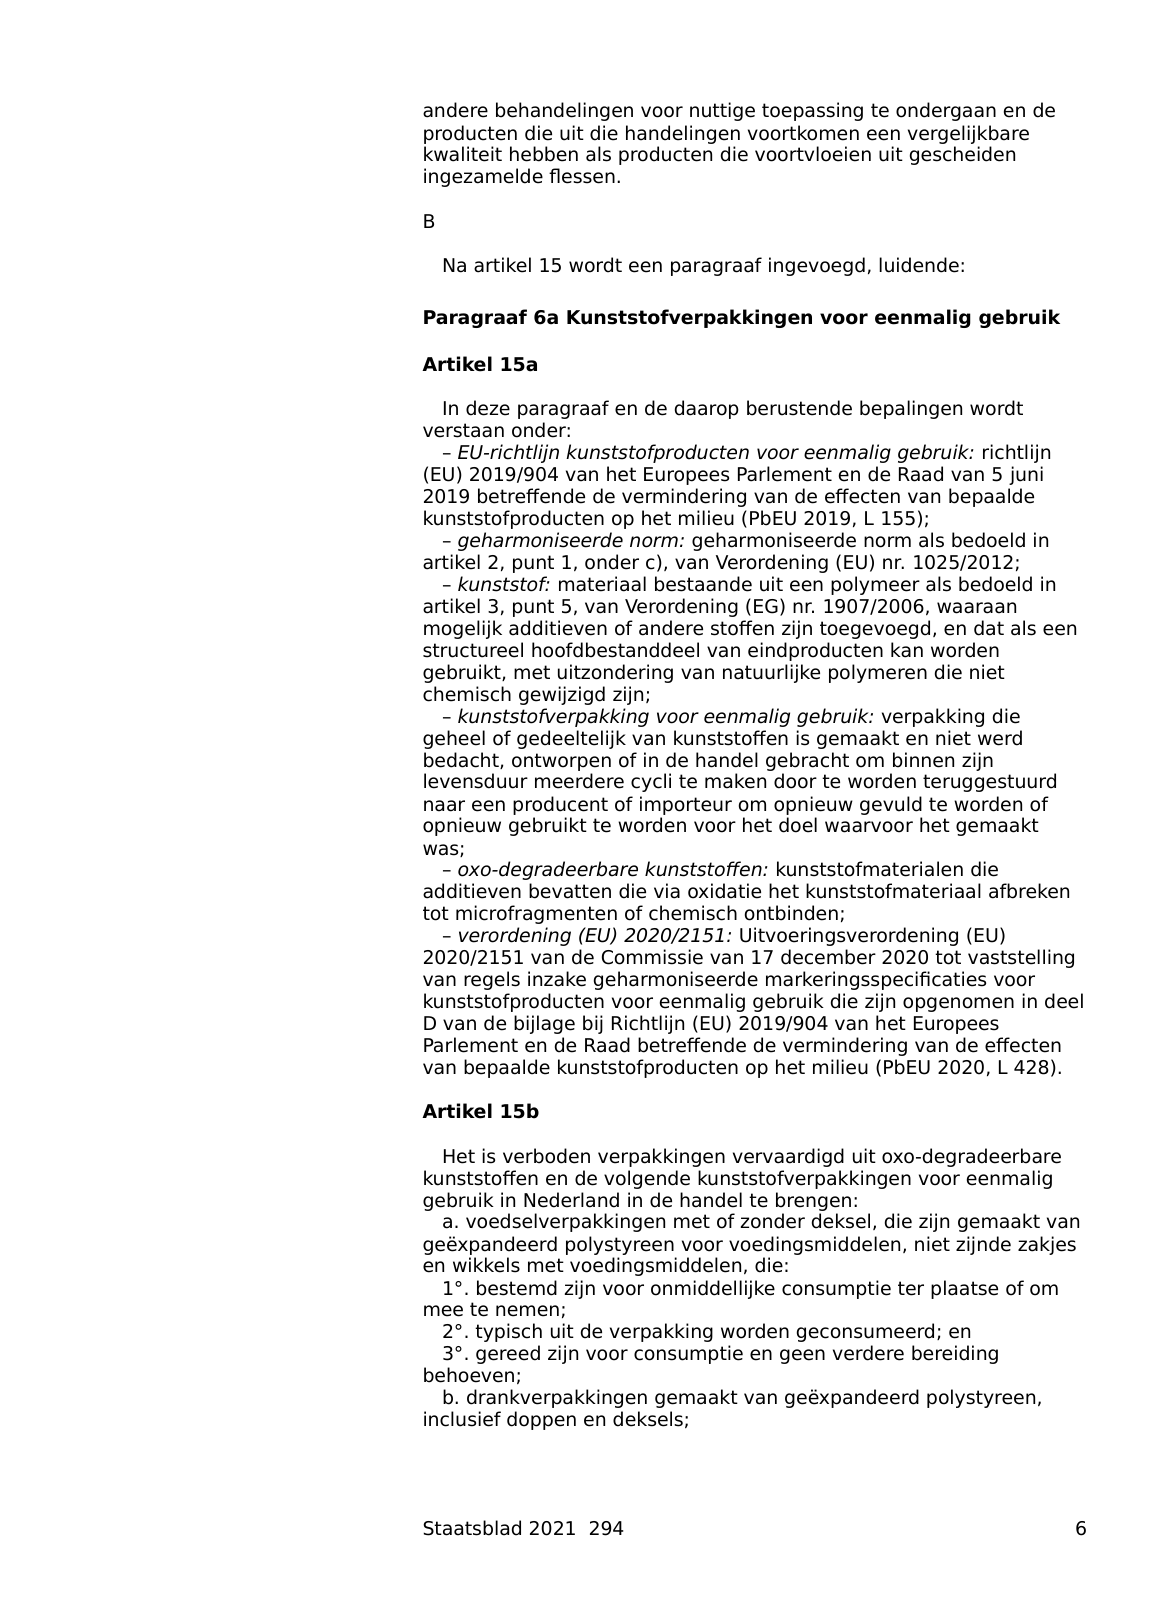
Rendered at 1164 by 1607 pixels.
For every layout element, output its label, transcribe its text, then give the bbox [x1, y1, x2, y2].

text 2°. typisch uit de verpakking worden geconsumeerd; en [422, 1321, 1087, 1343]
text a. voedselverpakkingen met of zonder deksel, die zijn gemaakt van geëxpandeerd polystyreen voor voedingsmiddelen, niet zijnde zakjes en wikkels met voedingsmiddelen, die: [422, 1211, 1087, 1277]
text 1°. bestemd zijn voor onmiddellijke consumptie ter plaatse of om mee te nemen; [422, 1277, 1087, 1321]
text – verordening (EU) 2020/2151: Uitvoeringsverordening (EU) 2020/2151 van de Commissie van 17 december 2020 tot vaststelling van regels inzake geharmoniseerde markeringsspecificaties voor kunststofproducten voor eenmalig gebruik die zijn opgenomen in deel D van de bijlage bij Richtlijn (EU) 2019/904 van het Europees Parlement en de Raad betreffende de vermindering van de effecten van bepaalde kunststofproducten op het milieu (PbEU 2020, L 428). [422, 925, 1087, 1079]
text – oxo-degradeerbare kunststoffen: kunststofmaterialen die additieven bevatten die via oxidatie het kunststofmateriaal afbreken tot microfragmenten of chemisch ontbinden; [422, 859, 1087, 925]
text 3°. gereed zijn voor consumptie en geen verdere bereiding behoeven; [422, 1343, 1087, 1387]
text Na artikel 15 wordt een paragraaf ingevoegd, luidende: [422, 255, 1087, 277]
text b. drankverpakkingen gemaakt van geëxpandeerd polystyreen, inclusief doppen en deksels; [422, 1387, 1087, 1431]
text andere behandelingen voor nuttige toepassing te ondergaan en de producten die uit die handelingen voortkomen een vergelijkbare kwaliteit hebben als producten die voortvloeien uit gescheiden ingezamelde flessen. [422, 100, 1087, 188]
text – kunststof: materiaal bestaande uit een polymeer als bedoeld in artikel 3, punt 5, van Verordening (EG) nr. 1907/2006, waaraan mogelijk additieven of andere stoffen zijn toegevoegd, en dat als een structureel hoofdbestanddeel van eindproducten kan worden gebruikt, met uitzondering van natuurlijke polymeren die niet chemisch gewijzigd zijn; [422, 574, 1087, 706]
subtitle Artikel 15a [422, 354, 1087, 376]
text – geharmoniseerde norm: geharmoniseerde norm als bedoeld in artikel 2, punt 1, onder c), van Verordening (EU) nr. 1025/2012; [422, 530, 1087, 574]
text Het is verboden verpakkingen vervaardigd uit oxo-degradeerbare kunststoffen en de volgende kunststofverpakkingen voor eenmalig gebruik in Nederland in de handel te brengen: [422, 1146, 1087, 1211]
text B [422, 211, 1087, 232]
text – EU-richtlijn kunststofproducten voor eenmalig gebruik: richtlijn (EU) 2019/904 van het Europees Parlement en de Raad van 5 juni 2019 betreffende de vermindering van de effecten van bepaalde kunststofproducten op het milieu (PbEU 2019, L 155); [422, 442, 1087, 530]
subtitle Artikel 15b [422, 1101, 1087, 1123]
text In deze paragraaf en de daarop berustende bepalingen wordt verstaan onder: [422, 398, 1087, 442]
subtitle Paragraaf 6a Kunststofverpakkingen voor eenmalig gebruik [422, 307, 1087, 329]
text – kunststofverpakking voor eenmalig gebruik: verpakking die geheel of gedeeltelijk van kunststoffen is gemaakt en niet werd bedacht, ontworpen of in de handel gebracht om binnen zijn levensduur meerdere cycli te maken door te worden teruggestuurd naar een producent of importeur om opnieuw gevuld te worden of opnieuw gebruikt te worden voor het doel waarvoor het gemaakt was; [422, 706, 1087, 859]
